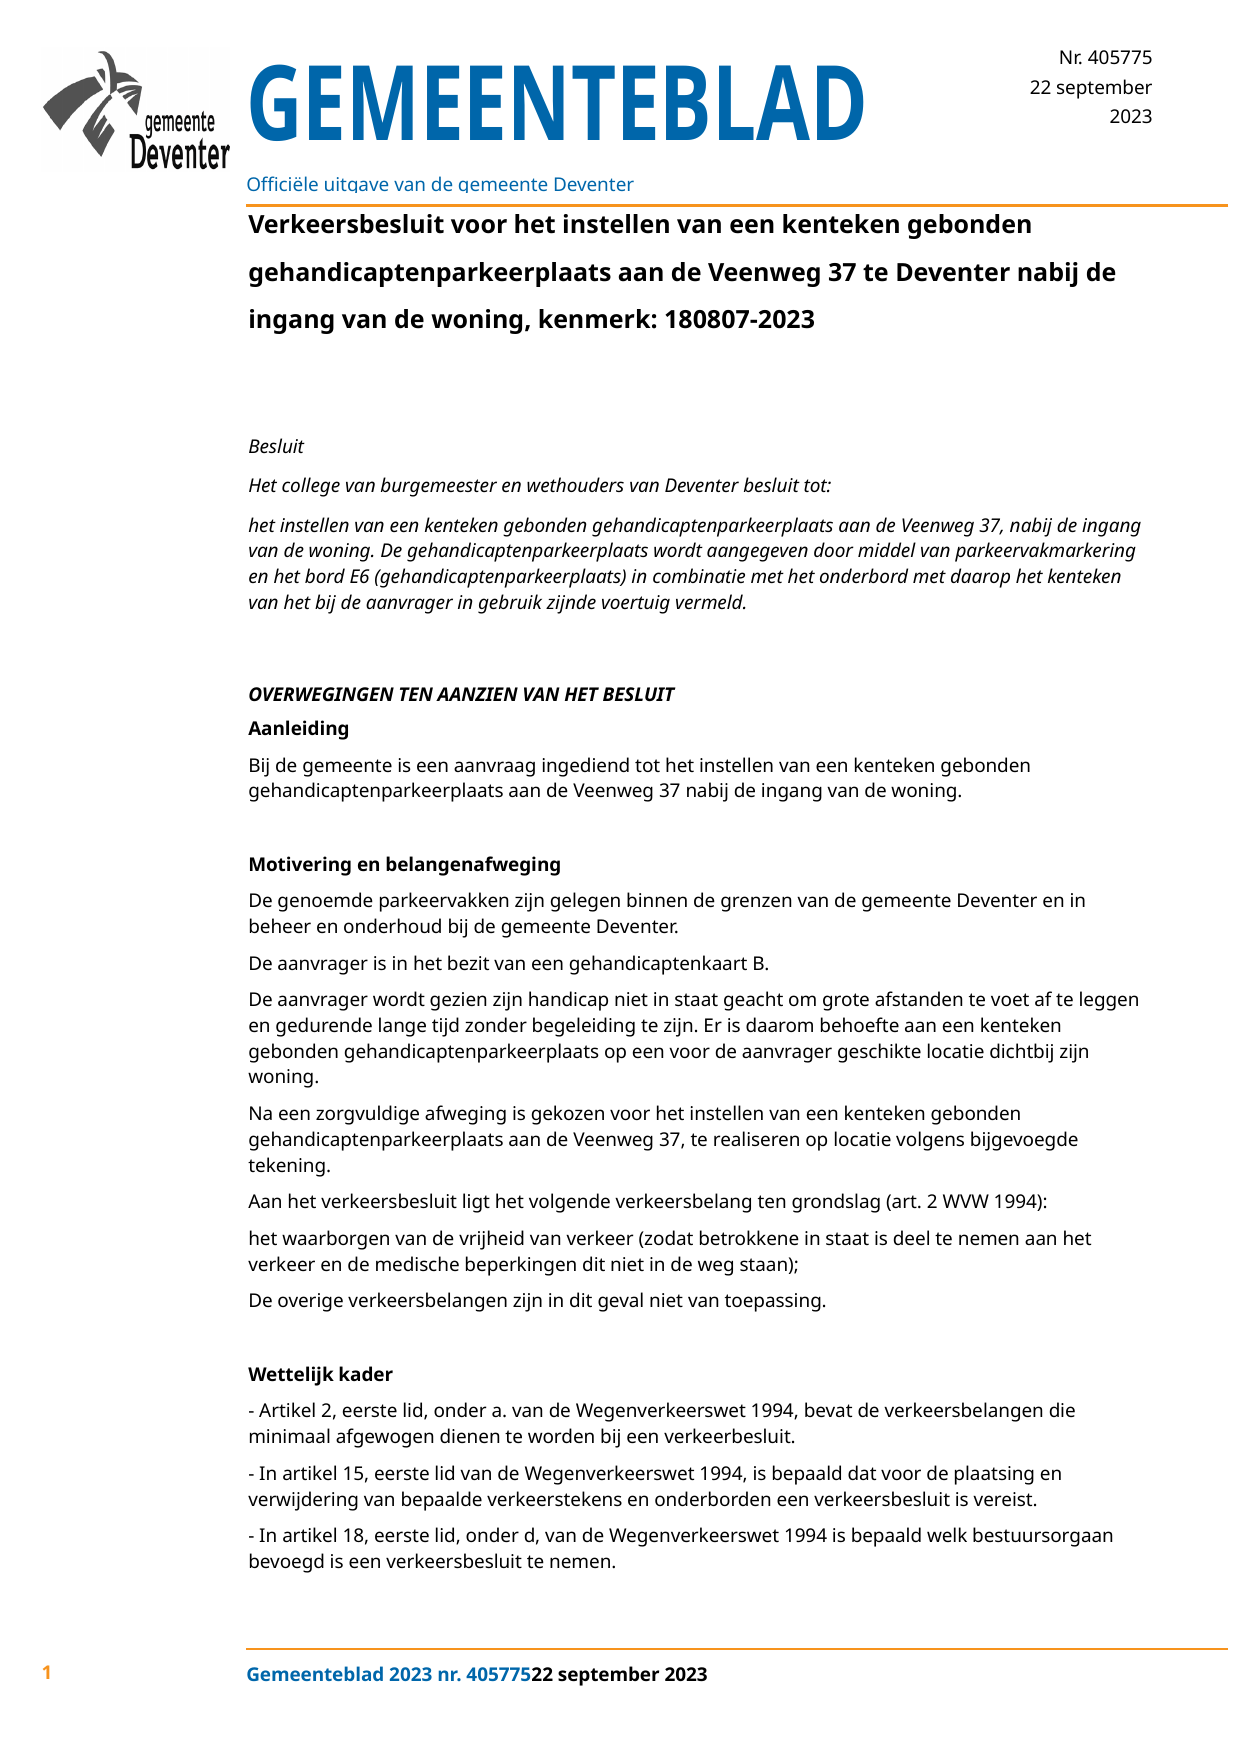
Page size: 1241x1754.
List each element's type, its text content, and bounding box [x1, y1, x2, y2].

text Verkeersbesluit voor het instellen van een kenteken gebonden gehandicaptenparkeerplaats aan de Veenweg 37 te Deventer nabij de ingang van de woning, kenmerk: 180807-2023 [248, 207, 1152, 336]
text het waarborgen van de vrijheid van verkeer (zodat betrokkene in staat is deel te nemen aan het verkeer en de medische beperkingen dit niet in de weg staan); [248, 1225, 1152, 1277]
text Wettelijk kader [248, 1361, 1152, 1387]
text Besluit [248, 433, 1152, 459]
text het instellen van een kenteken gebonden gehandicaptenparkeerplaats aan de Veenweg 37, nabij de ingang van de woning. De gehandicaptenparkeerplaats wordt aangegeven door middel van parkeervakmarkering en het bord E6 (gehandicaptenparkeerplaats) in combinatie met het onderbord met daarop het kenteken van het bij de aanvrager in gebruik zijnde voertuig vermeld. [248, 512, 1152, 615]
picture [41, 47, 231, 172]
text - In artikel 15, eerste lid van de Wegenverkeerswet 1994, is bepaald dat voor de plaatsing en verwijdering van bepaalde verkeerstekens en onderborden een verkeersbesluit is vereist. [248, 1460, 1152, 1511]
text De overige verkeersbelangen zijn in dit geval niet van toepassing. [248, 1288, 1152, 1313]
text - Artikel 2, eerste lid, onder a. van de Wegenverkeerswet 1994, bevat de verkeersbelangen die minimaal afgewogen dienen te worden bij een verkeerbesluit. [248, 1398, 1152, 1449]
text Na een zorgvuldige afweging is gekozen voor het instellen van een kenteken gebonden gehandicaptenparkeerplaats aan de Veenweg 37, te realiseren op locatie volgens bijgevoegde tekening. [248, 1100, 1152, 1178]
text De aanvrager is in het bezit van een gehandicaptenkaart B. [248, 950, 1152, 976]
text Motivering en belangenafweging [248, 851, 1152, 877]
text OVERWEGINGEN TEN AANZIEN VAN HET BESLUIT [248, 681, 1152, 707]
text Aan het verkeersbesluit ligt het volgende verkeersbelang ten grondslag (art. 2 WVW 1994): [248, 1188, 1152, 1214]
text Het college van burgemeester en wethouders van Deventer besluit tot: [248, 472, 1152, 498]
text De aanvrager wordt gezien zijn handicap niet in staat geacht om grote afstanden te voet af te leggen en gedurende lange tijd zonder begeleiding te zijn. Er is daarom behoefte aan een kenteken gebonden gehandicaptenparkeerplaats op een voor de aanvrager geschikte locatie dichtbij zijn woning. [248, 987, 1152, 1089]
text Aanleiding [248, 715, 1152, 741]
text - In artikel 18, eerste lid, onder d, van de Wegenverkeerswet 1994 is bepaald welk bestuursorgaan bevoegd is een verkeersbesluit te nemen. [248, 1522, 1152, 1574]
text Bij de gemeente is een aanvraag ingediend tot het instellen van een kenteken gebonden gehandicaptenparkeerplaats aan de Veenweg 37 nabij de ingang van de woning. [248, 752, 1152, 803]
text De genoemde parkeervakken zijn gelegen binnen de grenzen van de gemeente Deventer en in beheer en onderhoud bij de gemeente Deventer. [248, 887, 1152, 939]
